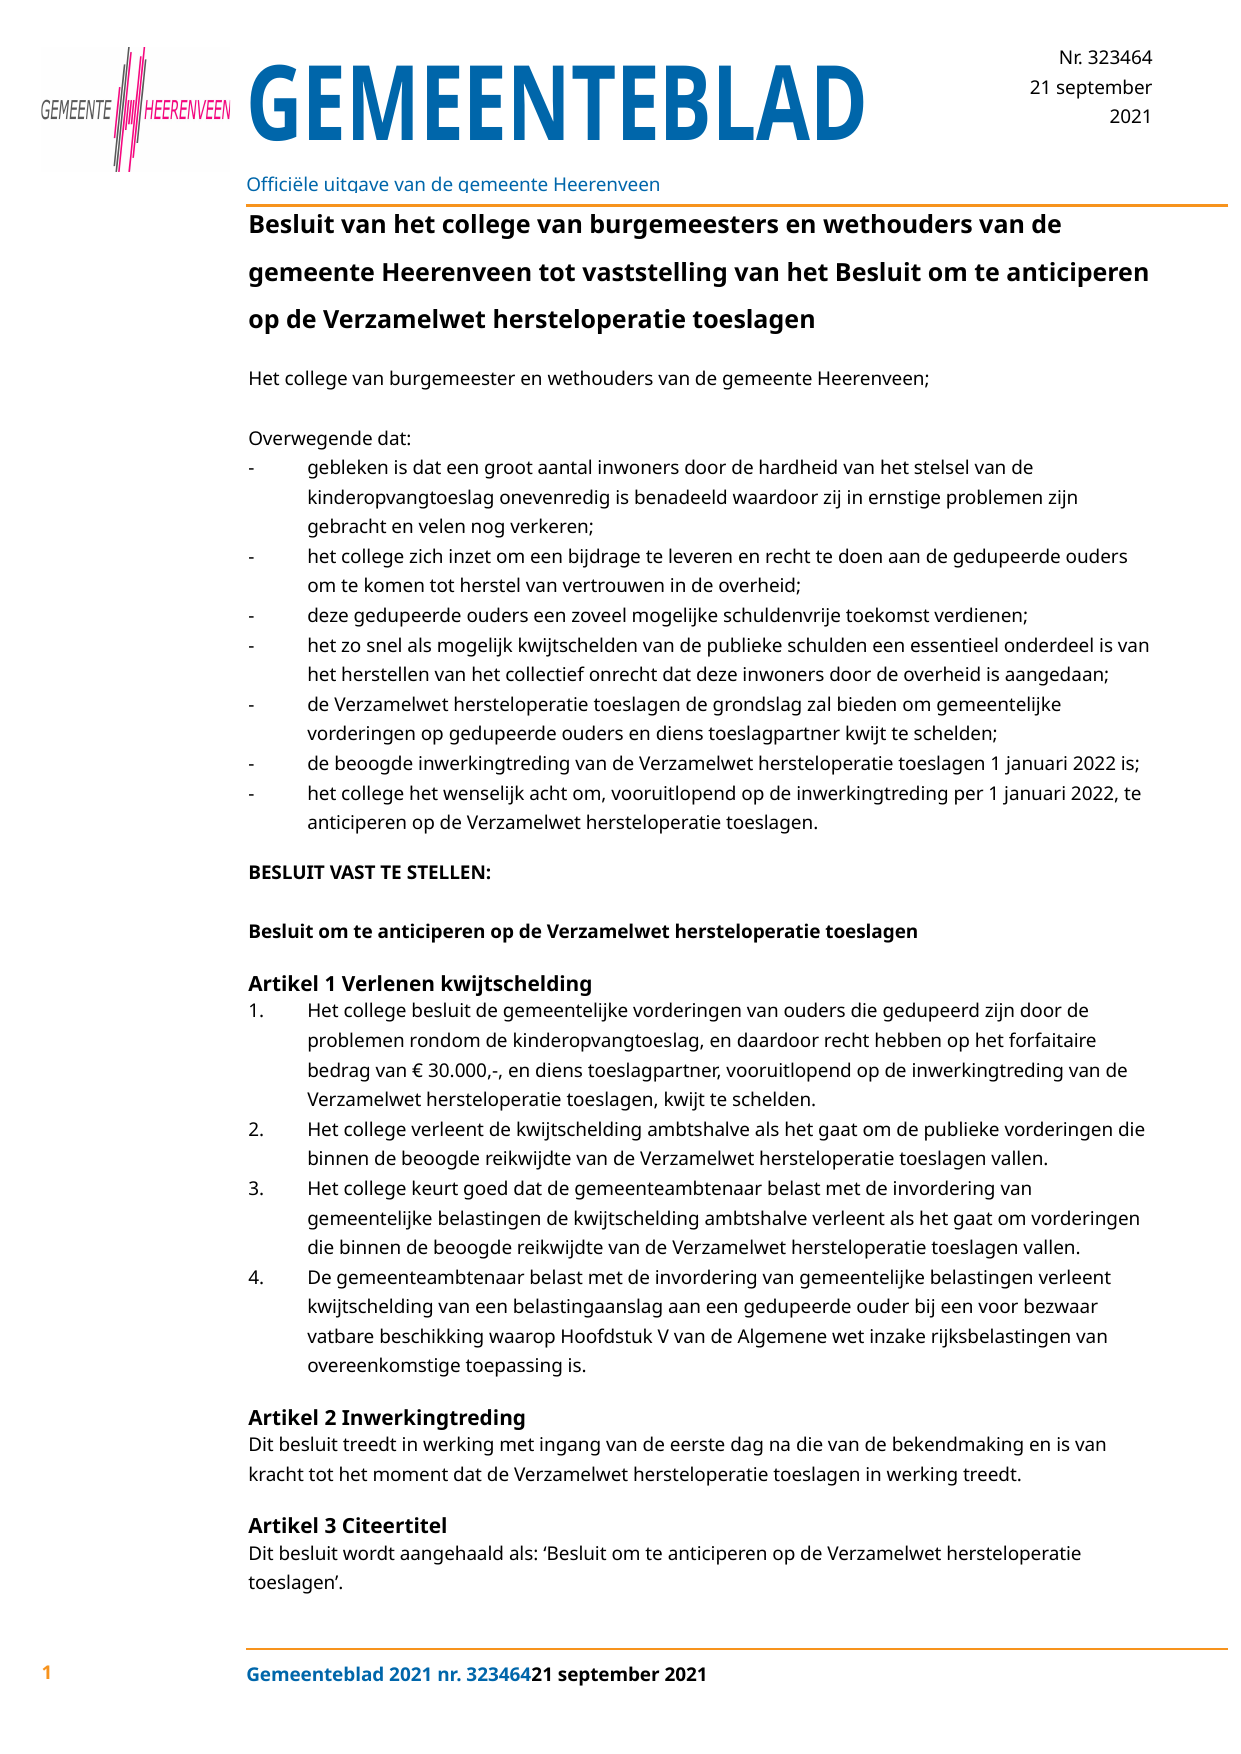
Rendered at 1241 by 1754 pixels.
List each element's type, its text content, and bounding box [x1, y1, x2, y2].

picture [41, 47, 231, 172]
text Het college van burgemeester en wethouders van de gemeente Heerenveen; [248, 366, 1152, 391]
text Overwegende dat: [248, 425, 1152, 450]
list de Verzamelwet hersteloperatie toeslagen de grondslag zal bieden om gemeentelijke vorderingen op gedupeerde ouders en diens toeslagpartner kwijt te schelden; [248, 691, 1152, 746]
list de beoogde inwerkingtreding van de Verzamelwet hersteloperatie toeslagen 1 januari 2022 is; [248, 750, 1152, 776]
text Dit besluit treedt in werking met ingang van de eerste dag na die van de bekendmaking en is van kracht tot het moment dat de Verzamelwet hersteloperatie toeslagen in werking treedt. [248, 1431, 1152, 1487]
list deze gedupeerde ouders een zoveel mogelijke schuldenvrije toekomst verdienen; [248, 602, 1152, 628]
list De gemeenteambtenaar belast met de invordering van gemeentelijke belastingen verleent kwijtschelding van een belastingaanslag aan een gedupeerde ouder bij een voor bezwaar vatbare beschikking waarop Hoofdstuk V van de Algemene wet inzake rijksbelastingen van overeenkomstige toepassing is. [248, 1264, 1152, 1378]
text BESLUIT VAST TE STELLEN: [248, 859, 1152, 885]
text Artikel 2 Inwerkingtreding [248, 1403, 1152, 1431]
text Besluit om te anticiperen op de Verzamelwet hersteloperatie toeslagen [248, 919, 1152, 944]
list het zo snel als mogelijk kwijtschelden van de publieke schulden een essentieel onderdeel is van het herstellen van het collectief onrecht dat deze inwoners door de overheid is aangedaan; [248, 632, 1152, 687]
text Artikel 1 Verlenen kwijtschelding [248, 969, 1152, 998]
list het college het wenselijk acht om, vooruitlopend op de inwerkingtreding per 1 januari 2022, te anticiperen op de Verzamelwet hersteloperatie toeslagen. [248, 780, 1152, 835]
list Het college besluit de gemeentelijke vorderingen van ouders die gedupeerd zijn door de problemen rondom de kinderopvangtoeslag, en daardoor recht hebben op het forfaitaire bedrag van € 30.000,-, en diens toeslagpartner, vooruitlopend op de inwerkingtreding van de Verzamelwet hersteloperatie toeslagen, kwijt te schelden. [248, 998, 1152, 1112]
list gebleken is dat een groot aantal inwoners door de hardheid van het stelsel van de kinderopvangtoeslag onevenredig is benadeeld waardoor zij in ernstige problemen zijn gebracht en velen nog verkeren; [248, 454, 1152, 539]
text Dit besluit wordt aangehaald als: ‘Besluit om te anticiperen op de Verzamelwet hersteloperatie toeslagen’. [248, 1540, 1152, 1595]
text Besluit van het college van burgemeesters en wethouders van de gemeente Heerenveen tot vaststelling van het Besluit om te anticiperen op de Verzamelwet hersteloperatie toeslagen [248, 207, 1152, 336]
list het college zich inzet om een bijdrage te leveren en recht te doen aan de gedupeerde ouders om te komen tot herstel van vertrouwen in de overheid; [248, 543, 1152, 598]
text Artikel 3 Citeertitel [248, 1511, 1152, 1540]
list Het college verleent de kwijtschelding ambtshalve als het gaat om de publieke vorderingen die binnen de beoogde reikwijdte van de Verzamelwet hersteloperatie toeslagen vallen. [248, 1116, 1152, 1171]
list Het college keurt goed dat de gemeenteambtenaar belast met de invordering van gemeentelijke belastingen de kwijtschelding ambtshalve verleent als het gaat om vorderingen die binnen de beoogde reikwijdte van de Verzamelwet hersteloperatie toeslagen vallen. [248, 1175, 1152, 1260]
